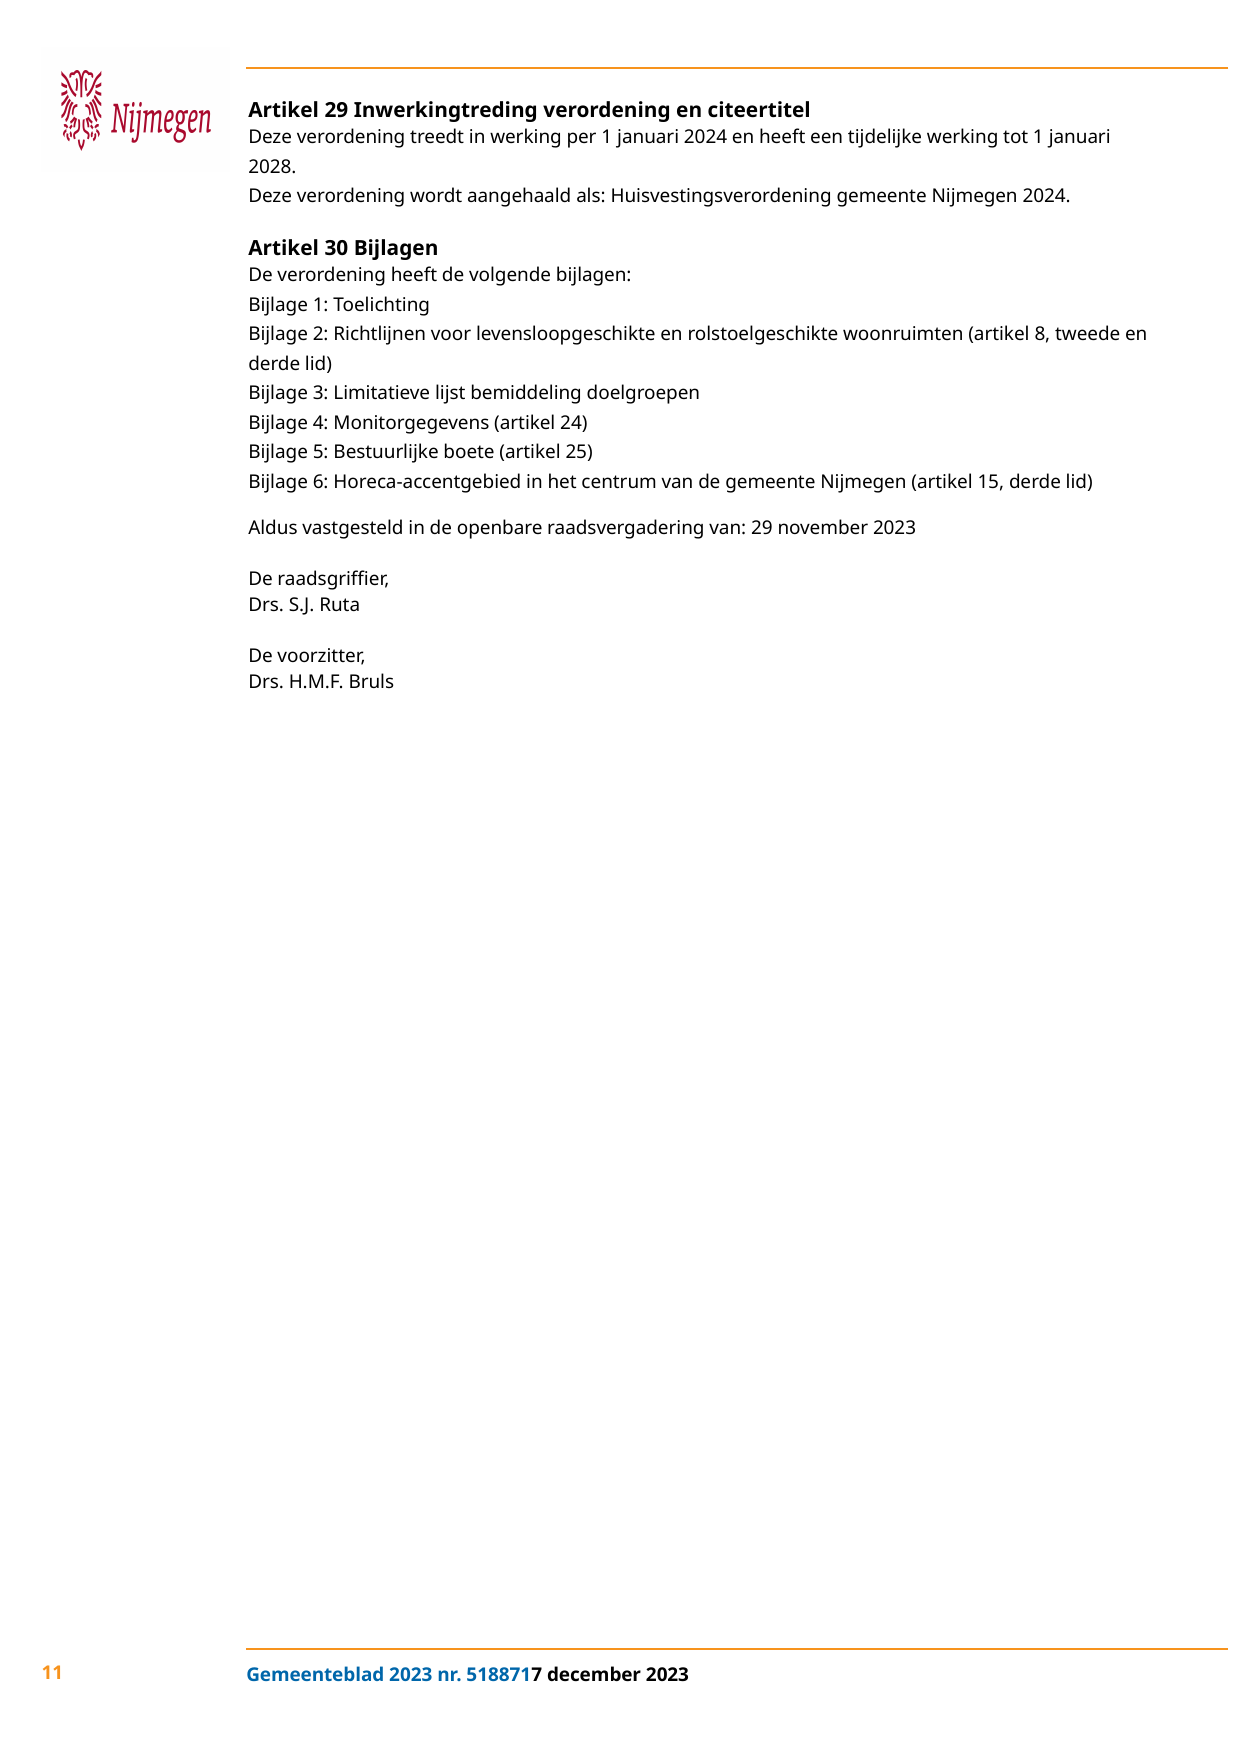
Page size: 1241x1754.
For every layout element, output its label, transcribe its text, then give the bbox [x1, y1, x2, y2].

text Artikel 29 Inwerkingtreding verordening en citeertitel [248, 95, 1152, 123]
text Deze verordening treedt in werking per 1 januari 2024 en heeft een tijdelijke werking tot 1 januari 2028. [248, 123, 1152, 178]
text Bijlage 2: Richtlijnen voor levensloopgeschikte en rolstoelgeschikte woonruimten (artikel 8, tweede en derde lid) [248, 320, 1152, 376]
text Bijlage 1: Toelichting [248, 291, 1152, 317]
text Bijlage 3: Limitatieve lijst bemiddeling doelgroepen [248, 379, 1152, 405]
text Bijlage 5: Bestuurlijke boete (artikel 25) [248, 439, 1152, 464]
text De voorzitter, [248, 643, 1152, 668]
text Bijlage 4: Monitorgegevens (artikel 24) [248, 409, 1152, 435]
text Drs. H.M.F. Bruls [248, 668, 1152, 694]
text De raadsgriffier, [248, 565, 1152, 591]
text Artikel 30 Bijlagen [248, 233, 1152, 261]
text Drs. S.J. Ruta [248, 591, 1152, 617]
text Aldus vastgesteld in de openbare raadsvergadering van: 29 november 2023 [248, 514, 1152, 540]
text Deze verordening wordt aangehaald als: Huisvestingsverordening gemeente Nijmegen 2024. [248, 182, 1152, 208]
picture [41, 47, 231, 172]
text De verordening heeft de volgende bijlagen: [248, 261, 1152, 287]
text Bijlage 6: Horeca-accentgebied in het centrum van de gemeente Nijmegen (artikel 15, derde lid) [248, 468, 1152, 494]
